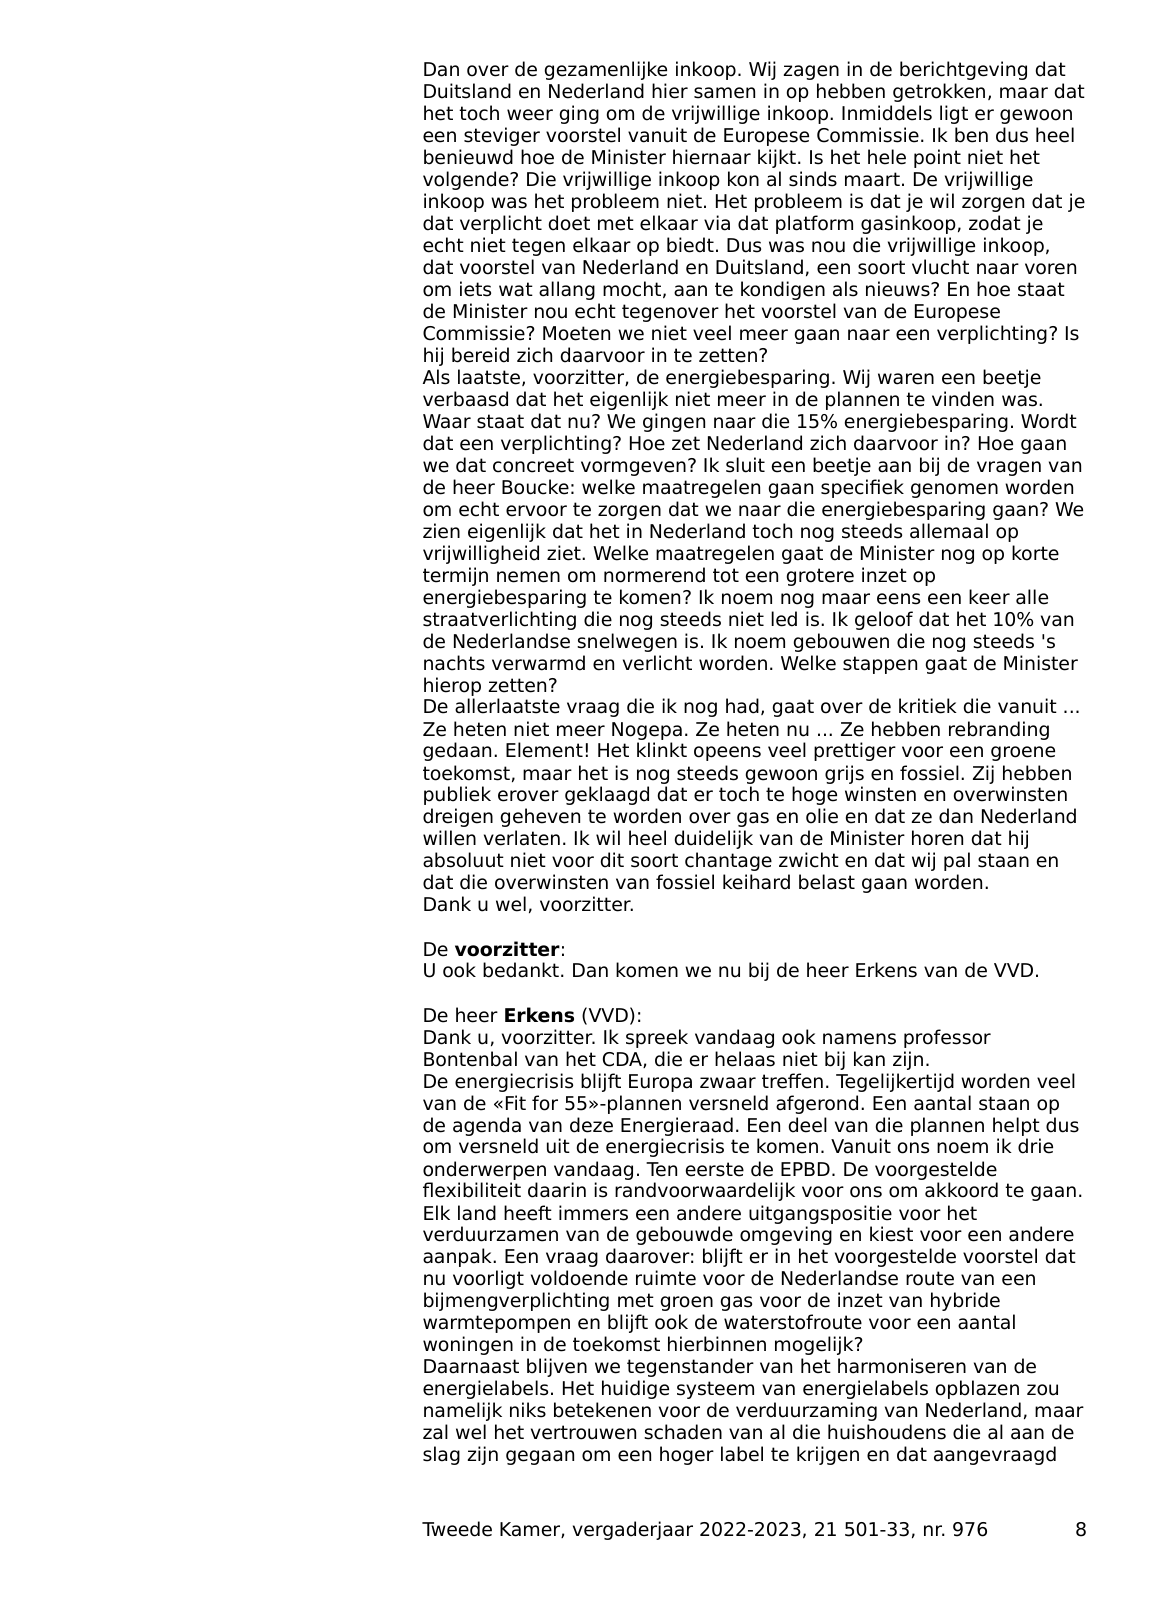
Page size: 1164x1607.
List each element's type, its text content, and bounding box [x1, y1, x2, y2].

text Daarnaast blijven we tegenstander van het harmoniseren van de energielabels. Het huidige systeem van energielabels opblazen zou namelijk niks betekenen voor de verduurzaming van Nederland, maar zal wel het vertrouwen schaden van al die huishoudens die al aan de slag zijn gegaan om een hoger label te krijgen en dat aangevraagd [422, 1356, 1087, 1466]
text Dank u wel, voorzitter. [422, 894, 1087, 916]
text U ook bedankt. Dan komen we nu bij de heer Erkens van de VVD. [422, 960, 1087, 982]
text Dank u, voorzitter. Ik spreek vandaag ook namens professor Bontenbal van het CDA, die er helaas niet bij kan zijn. [422, 1027, 1087, 1071]
text De voorzitter: [422, 938, 1087, 960]
text Als laatste, voorzitter, de energiebesparing. Wij waren een beetje verbaasd dat het eigenlijk niet meer in de plannen te vinden was. Waar staat dat nu? We gingen naar die 15% energiebesparing. Wordt dat een verplichting? Hoe zet Nederland zich daarvoor in? Hoe gaan we dat concreet vormgeven? Ik sluit een beetje aan bij de vragen van de heer Boucke: welke maatregelen gaan specifiek genomen worden om echt ervoor te zorgen dat we naar die energiebesparing gaan? We zien eigenlijk dat het in Nederland toch nog steeds allemaal op vrijwilligheid ziet. Welke maatregelen gaat de Minister nog op korte termijn nemen om normerend tot een grotere inzet op energiebesparing te komen? Ik noem nog maar eens een keer alle straatverlichting die nog steeds niet led is. Ik geloof dat het 10% van de Nederlandse snelwegen is. Ik noem gebouwen die nog steeds 's nachts verwarmd en verlicht worden. Welke stappen gaat de Minister hierop zetten? [422, 367, 1087, 696]
text De energiecrisis blijft Europa zwaar treffen. Tegelijkertijd worden veel van de «Fit for 55»-plannen versneld afgerond. Een aantal staan op de agenda van deze Energieraad. Een deel van die plannen helpt dus om versneld uit de energiecrisis te komen. Vanuit ons noem ik drie onderwerpen vandaag. Ten eerste de EPBD. De voorgestelde flexibiliteit daarin is randvoorwaardelijk voor ons om akkoord te gaan. Elk land heeft immers een andere uitgangspositie voor het verduurzamen van de gebouwde omgeving en kiest voor een andere aanpak. Een vraag daarover: blijft er in het voorgestelde voorstel dat nu voorligt voldoende ruimte voor de Nederlandse route van een bijmengverplichting met groen gas voor de inzet van hybride warmtepompen en blijft ook de waterstofroute voor een aantal woningen in de toekomst hierbinnen mogelijk? [422, 1071, 1087, 1356]
text De heer Erkens (VVD): [422, 1004, 1087, 1027]
text De allerlaatste vraag die ik nog had, gaat over de kritiek die vanuit ... Ze heten niet meer Nogepa. Ze heten nu ... Ze hebben rebranding gedaan. Element! Het klinkt opeens veel prettiger voor een groene toekomst, maar het is nog steeds gewoon grijs en fossiel. Zij hebben publiek erover geklaagd dat er toch te hoge winsten en overwinsten dreigen geheven te worden over gas en olie en dat ze dan Nederland willen verlaten. Ik wil heel duidelijk van de Minister horen dat hij absoluut niet voor dit soort chantage zwicht en dat wij pal staan en dat die overwinsten van fossiel keihard belast gaan worden. [422, 696, 1087, 894]
text Dan over de gezamenlijke inkoop. Wij zagen in de berichtgeving dat Duitsland en Nederland hier samen in op hebben getrokken, maar dat het toch weer ging om de vrijwillige inkoop. Inmiddels ligt er gewoon een steviger voorstel vanuit de Europese Commissie. Ik ben dus heel benieuwd hoe de Minister hiernaar kijkt. Is het hele point niet het volgende? Die vrijwillige inkoop kon al sinds maart. De vrijwillige inkoop was het probleem niet. Het probleem is dat je wil zorgen dat je dat verplicht doet met elkaar via dat platform gasinkoop, zodat je echt niet tegen elkaar op biedt. Dus was nou die vrijwillige inkoop, dat voorstel van Nederland en Duitsland, een soort vlucht naar voren om iets wat allang mocht, aan te kondigen als nieuws? En hoe staat de Minister nou echt tegenover het voorstel van de Europese Commissie? Moeten we niet veel meer gaan naar een verplichting? Is hij bereid zich daarvoor in te zetten? [422, 59, 1087, 367]
